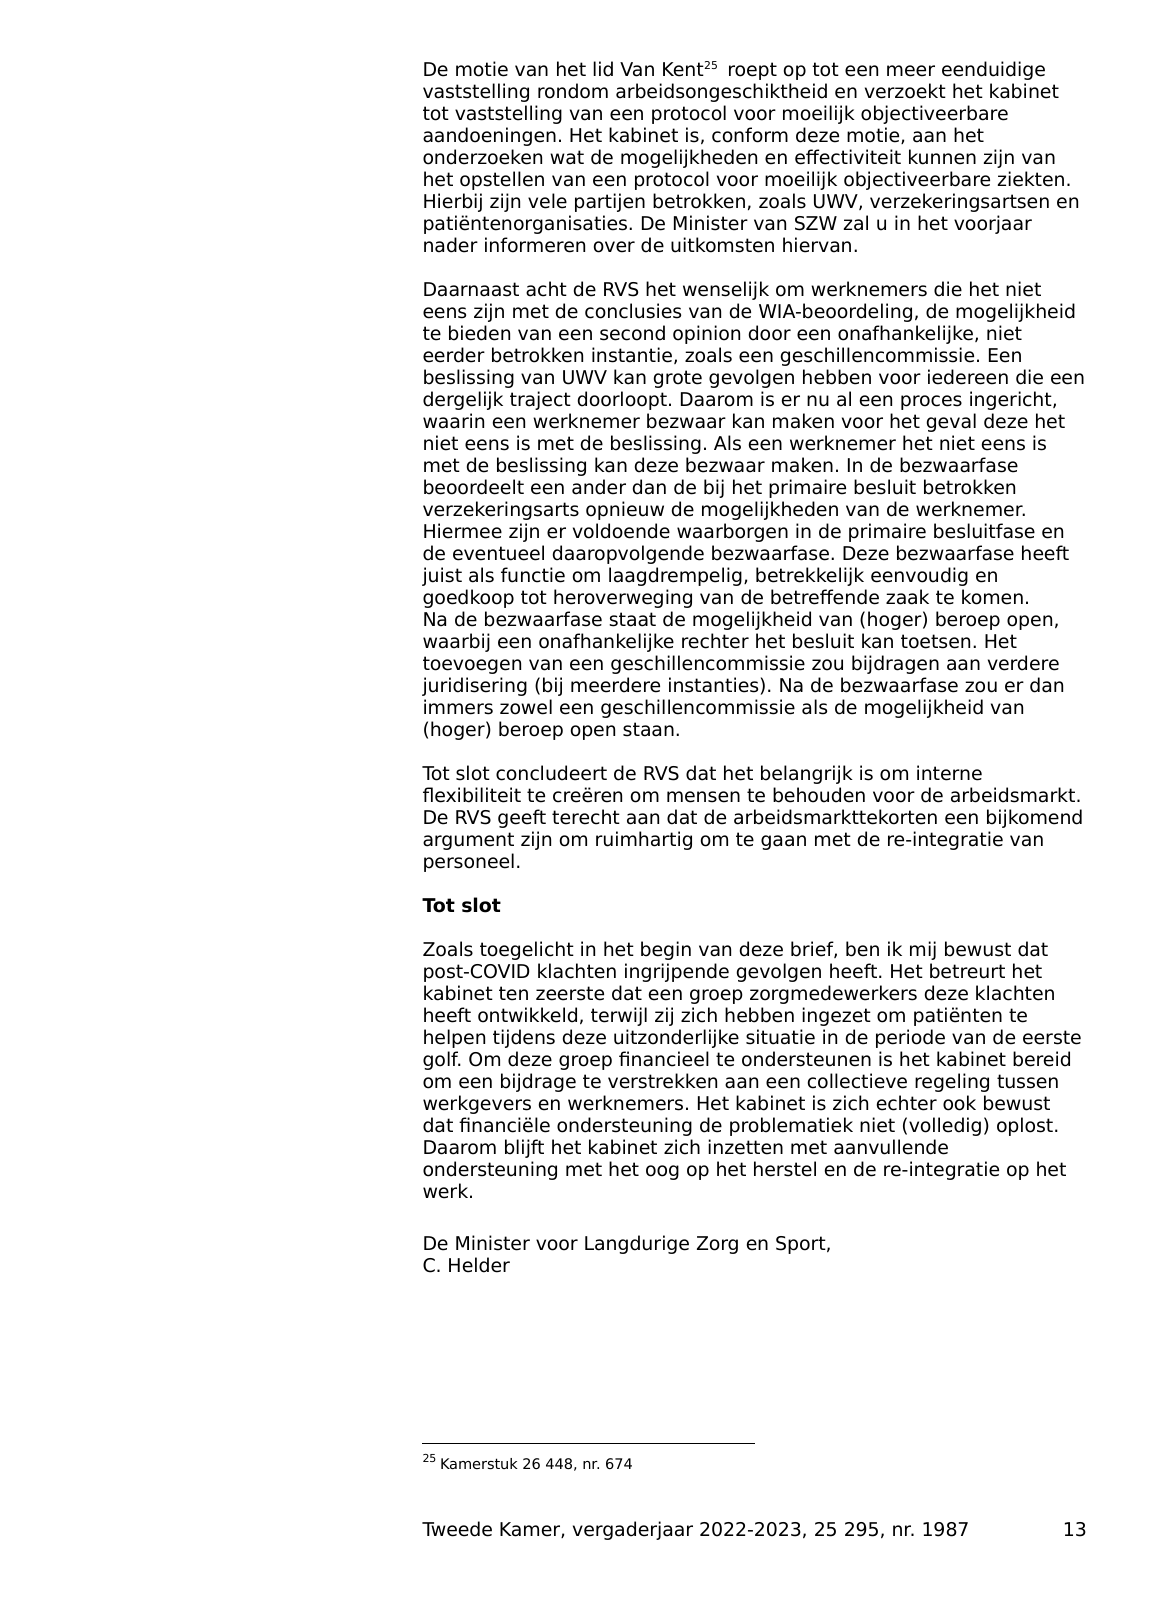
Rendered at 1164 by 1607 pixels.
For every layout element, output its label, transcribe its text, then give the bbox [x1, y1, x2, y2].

text Na de bezwaarfase staat de mogelijkheid van (hoger) beroep open, waarbij een onafhankelijke rechter het besluit kan toetsen. Het toevoegen van een geschillencommissie zou bijdragen aan verdere juridisering (bij meerdere instanties). Na de bezwaarfase zou er dan immers zowel een geschillencommissie als de mogelijkheid van (hoger) beroep open staan. [422, 609, 1087, 741]
text Tot slot concludeert de RVS dat het belangrijk is om interne flexibiliteit te creëren om mensen te behouden voor de arbeidsmarkt. De RVS geeft terecht aan dat de arbeidsmarkttekorten een bijkomend argument zijn om ruimhartig om te gaan met de re-integratie van personeel. [422, 763, 1087, 873]
text De motie van het lid Van Kent roept op tot een meer eenduidige vaststelling rondom arbeidsongeschiktheid en verzoekt het kabinet tot vaststelling van een protocol voor moeilijk objectiveerbare aandoeningen. Het kabinet is, conform deze motie, aan het onderzoeken wat de mogelijkheden en effectiviteit kunnen zijn van het opstellen van een protocol voor moeilijk objectiveerbare ziekten. Hierbij zijn vele partijen betrokken, zoals UWV, verzekeringsartsen en patiëntenorganisaties. De Minister van SZW zal u in het voorjaar nader informeren over de uitkomsten hiervan. [422, 59, 1087, 257]
text De Minister voor Langdurige Zorg en Sport, C. Helder [422, 1233, 1087, 1277]
text Zoals toegelicht in het begin van deze brief, ben ik mij bewust dat post-COVID klachten ingrijpende gevolgen heeft. Het betreurt het kabinet ten zeerste dat een groep zorgmedewerkers deze klachten heeft ontwikkeld, terwijl zij zich hebben ingezet om patiënten te helpen tijdens deze uitzonderlijke situatie in de periode van de eerste golf. Om deze groep financieel te ondersteunen is het kabinet bereid om een bijdrage te verstrekken aan een collectieve regeling tussen werkgevers en werknemers. Het kabinet is zich echter ook bewust dat financiële ondersteuning de problematiek niet (volledig) oplost. Daarom blijft het kabinet zich inzetten met aanvullende ondersteuning met het oog op het herstel en de re-integratie op het werk. [422, 939, 1087, 1203]
text Kamerstuk 26 448, nr. 674 [422, 1452, 1087, 1474]
subtitle Tot slot [422, 895, 1087, 917]
text Daarnaast acht de RVS het wenselijk om werknemers die het niet eens zijn met de conclusies van de WIA-beoordeling, de mogelijkheid te bieden van een second opinion door een onafhankelijke, niet eerder betrokken instantie, zoals een geschillencommissie. Een beslissing van UWV kan grote gevolgen hebben voor iedereen die een dergelijk traject doorloopt. Daarom is er nu al een proces ingericht, waarin een werknemer bezwaar kan maken voor het geval deze het niet eens is met de beslissing. Als een werknemer het niet eens is met de beslissing kan deze bezwaar maken. In de bezwaarfase beoordeelt een ander dan de bij het primaire besluit betrokken verzekeringsarts opnieuw de mogelijkheden van de werknemer. Hiermee zijn er voldoende waarborgen in de primaire besluitfase en de eventueel daaropvolgende bezwaarfase. Deze bezwaarfase heeft juist als functie om laagdrempelig, betrekkelijk eenvoudig en goedkoop tot heroverweging van de betreffende zaak te komen. [422, 279, 1087, 609]
